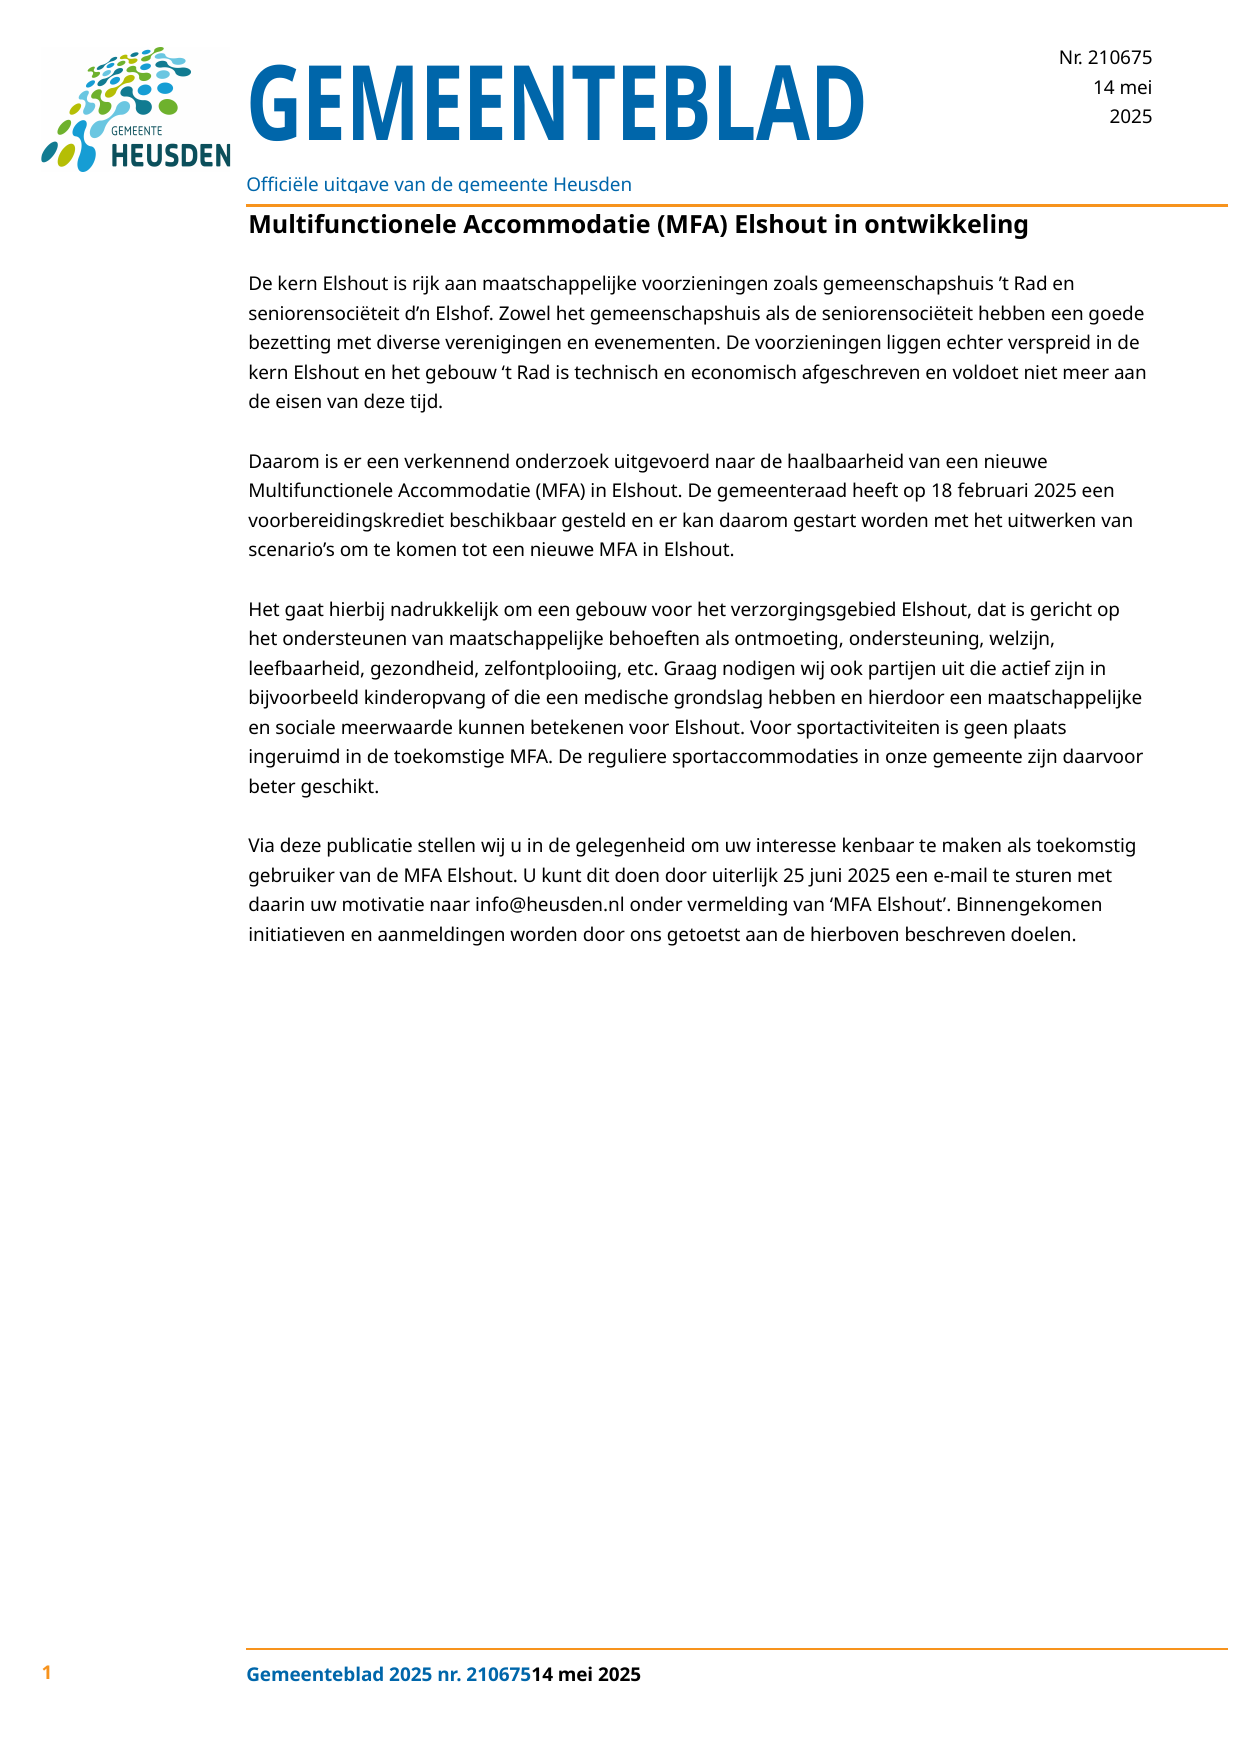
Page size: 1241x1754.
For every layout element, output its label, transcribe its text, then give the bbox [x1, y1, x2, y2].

text Het gaat hierbij nadrukkelijk om een gebouw voor het verzorgingsgebied Elshout, dat is gericht op het ondersteunen van maatschappelijke behoeften als ontmoeting, ondersteuning, welzijn, leefbaarheid, gezondheid, zelfontplooiing, etc. Graag nodigen wij ook partijen uit die actief zijn in bijvoorbeeld kinderopvang of die een medische grondslag hebben en hierdoor een maatschappelijke en sociale meerwaarde kunnen betekenen voor Elshout. Voor sportactiviteiten is geen plaats ingeruimd in de toekomstige MFA. De reguliere sportaccommodaties in onze gemeente zijn daarvoor beter geschikt. [248, 596, 1152, 799]
text De kern Elshout is rijk aan maatschappelijke voorzieningen zoals gemeenschapshuis ’t Rad en seniorensociëteit d’n Elshof. Zowel het gemeenschapshuis als de seniorensociëteit hebben een goede bezetting met diverse verenigingen en evenementen. De voorzieningen liggen echter verspreid in de kern Elshout en het gebouw ‘t Rad is technisch en economisch afgeschreven en voldoet niet meer aan de eisen van deze tijd. [248, 270, 1152, 414]
picture [41, 47, 231, 172]
text Via deze publicatie stellen wij u in de gelegenheid om uw interesse kenbaar te maken als toekomstig gebruiker van de MFA Elshout. U kunt dit doen door uiterlijk 25 juni 2025 een e-mail te sturen met daarin uw motivatie naar info@heusden.nl onder vermelding van ‘MFA Elshout’. Binnengekomen initiatieven en aanmeldingen worden door ons getoetst aan de hierboven beschreven doelen. [248, 832, 1152, 947]
text Daarom is er een verkennend onderzoek uitgevoerd naar de haalbaarheid van een nieuwe Multifunctionele Accommodatie (MFA) in Elshout. De gemeenteraad heeft op 18 februari 2025 een voorbereidingskrediet beschikbaar gesteld en er kan daarom gestart worden met het uitwerken van scenario’s om te komen tot een nieuwe MFA in Elshout. [248, 448, 1152, 562]
text Multifunctionele Accommodatie (MFA) Elshout in ontwikkeling [248, 207, 1152, 241]
